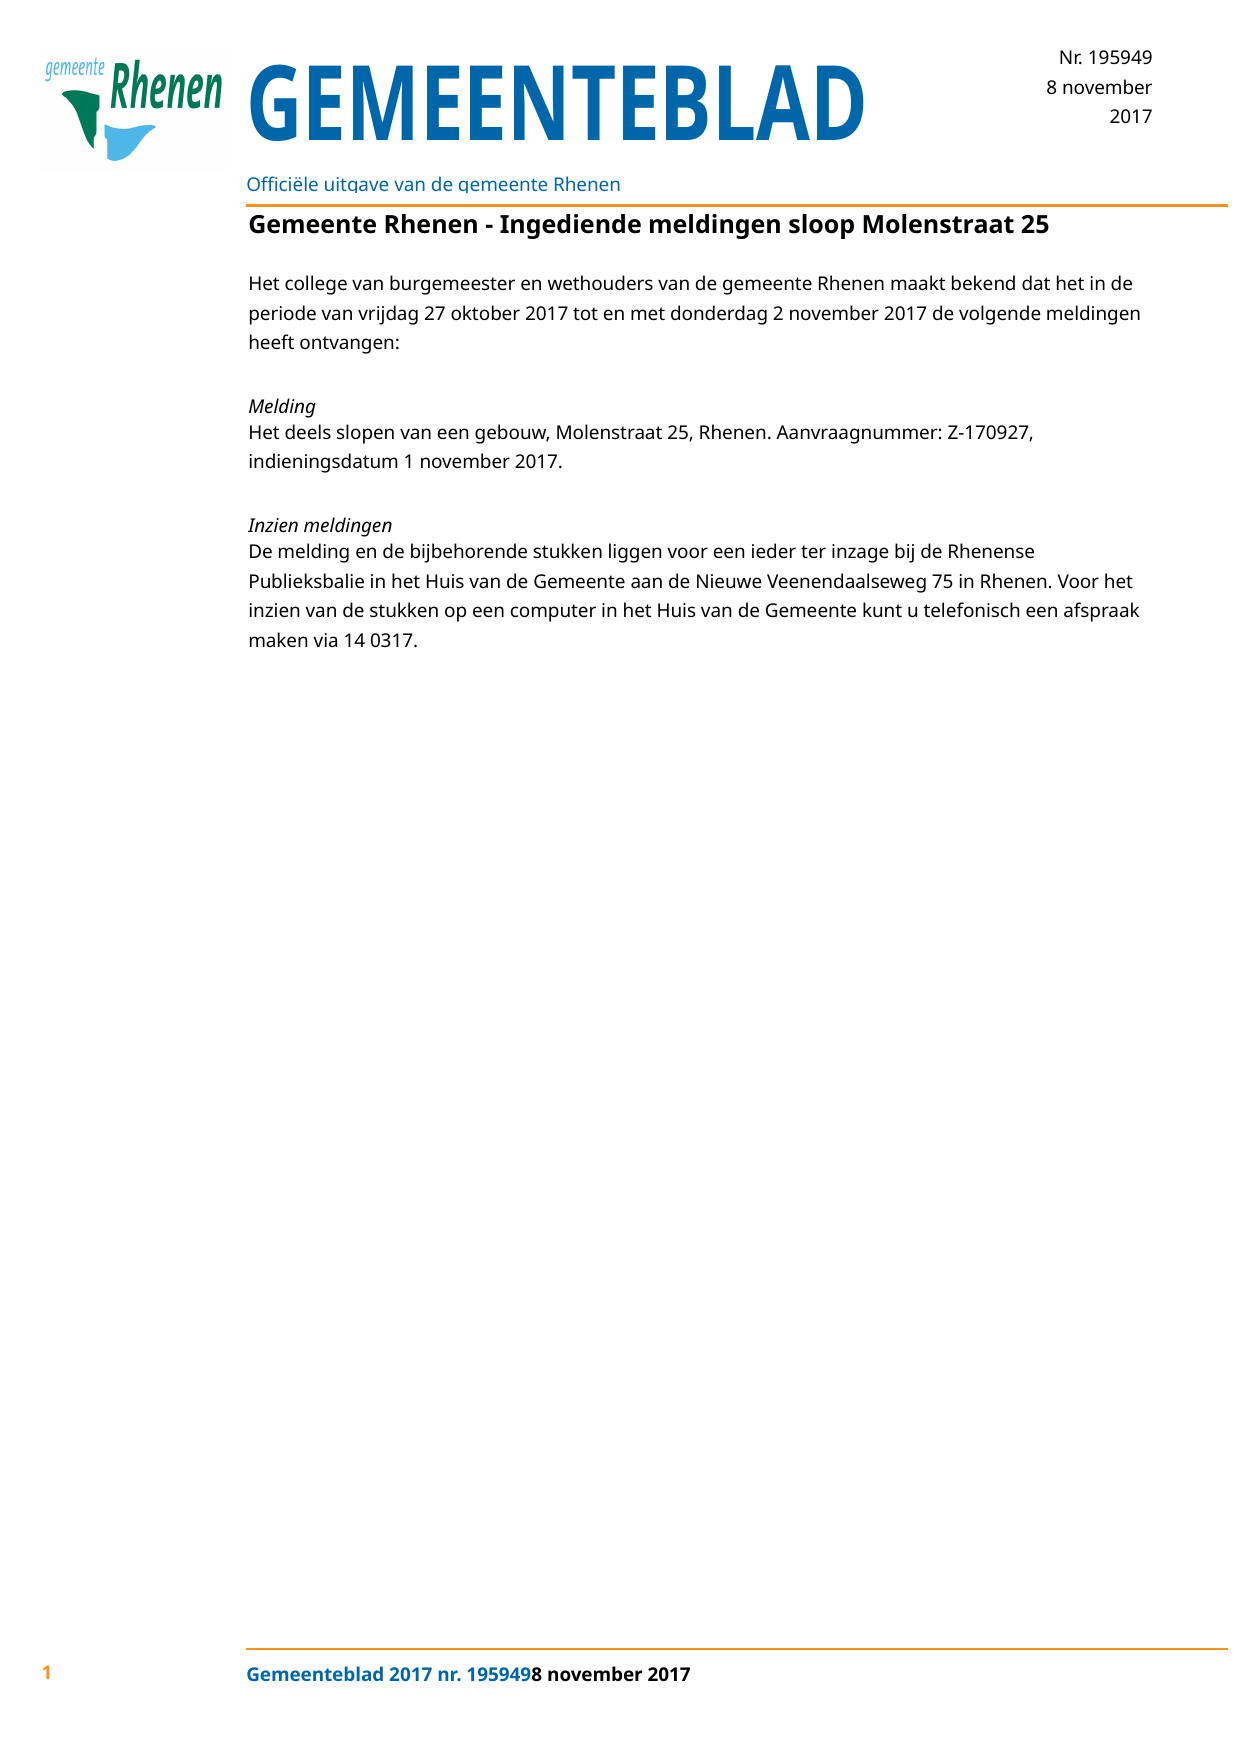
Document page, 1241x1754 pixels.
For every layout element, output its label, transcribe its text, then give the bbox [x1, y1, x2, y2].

text Het college van burgemeester en wethouders van de gemeente Rhenen maakt bekend dat het in de periode van vrijdag 27 oktober 2017 tot en met donderdag 2 november 2017 de volgende meldingen heeft ontvangen: [248, 270, 1152, 355]
text Gemeente Rhenen - Ingediende meldingen sloop Molenstraat 25 [248, 207, 1152, 241]
text Inzien meldingen [248, 513, 1152, 538]
picture [41, 47, 231, 172]
text Melding [248, 393, 1152, 419]
text Het deels slopen van een gebouw, Molenstraat 25, Rhenen. Aanvraagnummer: Z-170927, indieningsdatum 1 november 2017. [248, 419, 1152, 474]
text De melding en de bijbehorende stukken liggen voor een ieder ter inzage bij de Rhenense Publieksbalie in het Huis van de Gemeente aan de Nieuwe Veenendaalseweg 75 in Rhenen. Voor het inzien van de stukken op een computer in het Huis van de Gemeente kunt u telefonisch een afspraak maken via 14 0317. [248, 538, 1152, 653]
